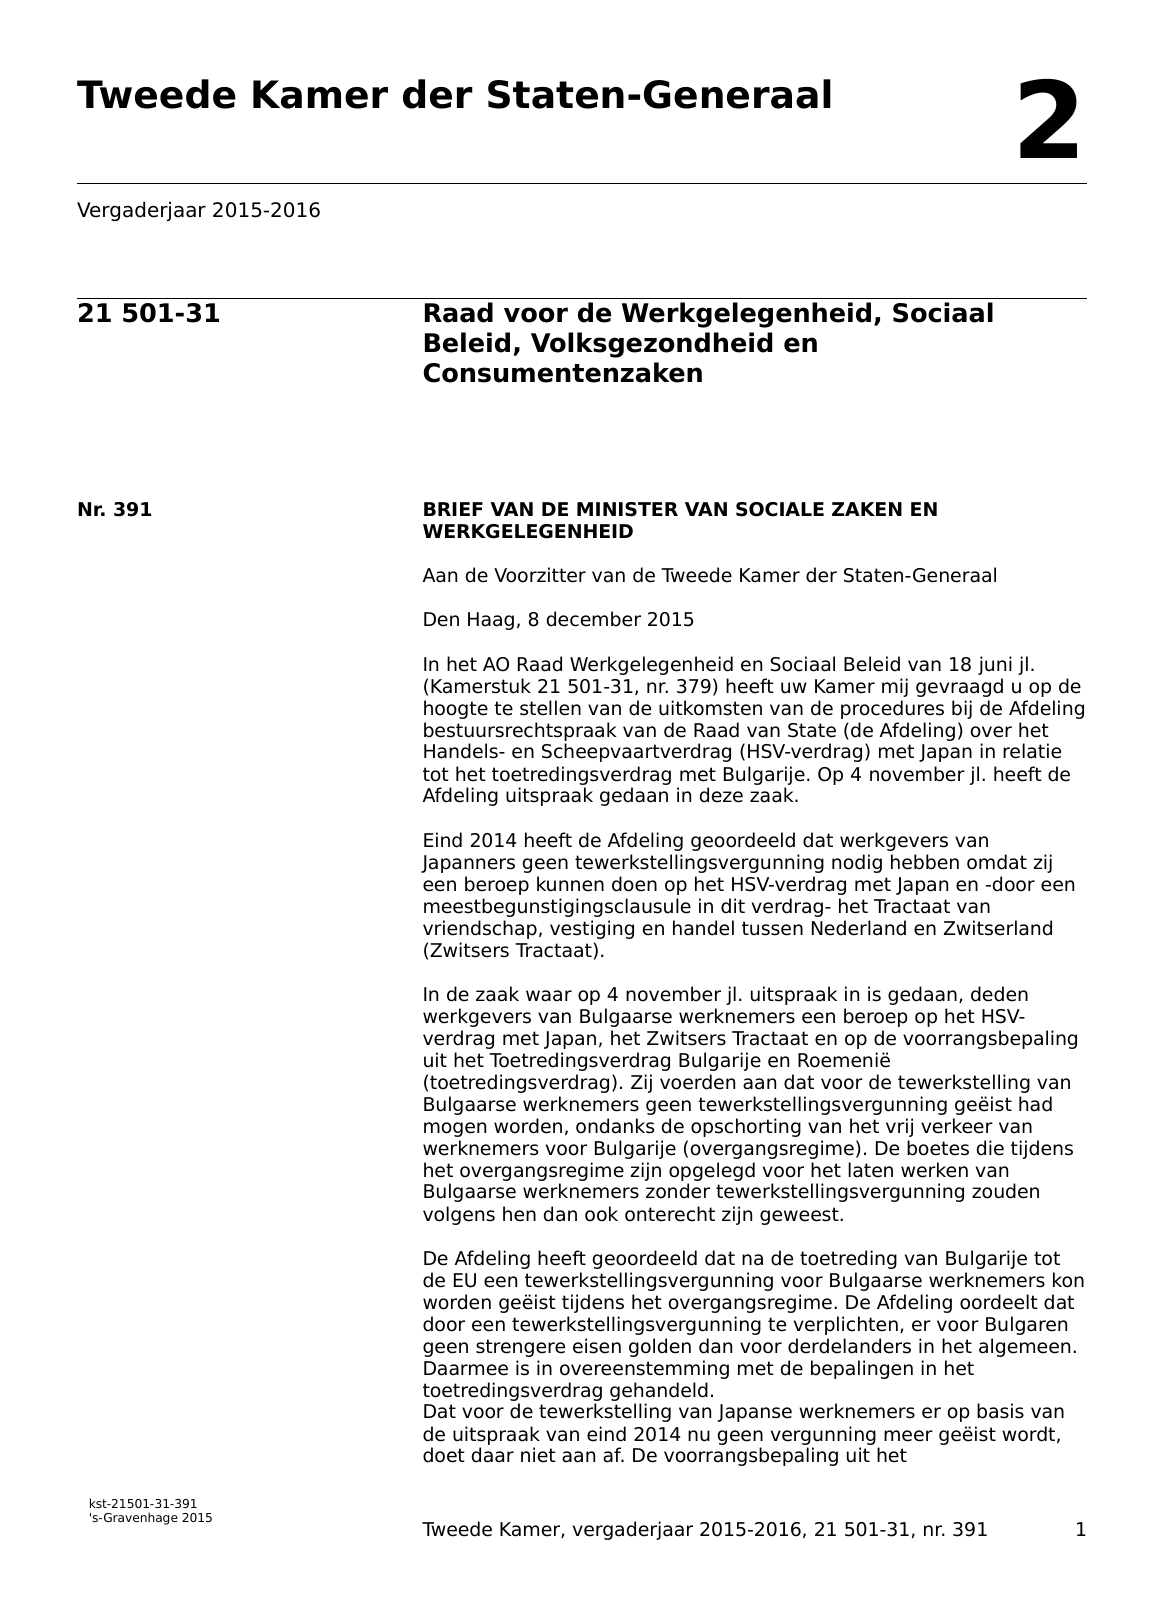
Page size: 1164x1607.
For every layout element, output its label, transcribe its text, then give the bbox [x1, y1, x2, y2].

text Dat voor de tewerkstelling van Japanse werknemers er op basis van de uitspraak van eind 2014 nu geen vergunning meer geëist wordt, doet daar niet aan af. De voorrangsbepaling uit het [422, 1401, 1087, 1467]
text 's-Gravenhage 2015 [88, 1511, 323, 1525]
table_header 2 [886, 59, 1087, 183]
text Eind 2014 heeft de Afdeling geoordeeld dat werkgevers van Japanners geen tewerkstellingsvergunning nodig hebben omdat zij een beroep kunnen doen op het HSV-verdrag met Japan en -door een meestbegunstigingsclausule in dit verdrag- het Tractaat van vriendschap, vestiging en handel tussen Nederland en Zwitserland (Zwitsers Tractaat). [422, 829, 1087, 961]
text Den Haag, 8 december 2015 [422, 609, 1087, 631]
subtitle 21 501-31 Raad voor de Werkgelegenheid, Sociaal Beleid, Volksgezondheid en Consumentenzaken [77, 299, 1087, 388]
text De Afdeling heeft geoordeeld dat na de toetreding van Bulgarije tot de EU een tewerkstellingsvergunning voor Bulgaarse werknemers kon worden geëist tijdens het overgangsregime. De Afdeling oordeelt dat door een tewerkstellingsvergunning te verplichten, er voor Bulgaren geen strengere eisen golden dan voor derdelanders in het algemeen. Daarmee is in overeenstemming met de bepalingen in het toetredingsverdrag gehandeld. [422, 1248, 1087, 1401]
table_header Tweede Kamer der Staten-Generaal [77, 59, 886, 183]
text In de zaak waar op 4 november jl. uitspraak in is gedaan, deden werkgevers van Bulgaarse werknemers een beroep op het HSV-verdrag met Japan, het Zwitsers Tractaat en op de voorrangsbepaling uit het Toetredingsverdrag Bulgarije en Roemenië (toetredingsverdrag). Zij voerden aan dat voor de tewerkstelling van Bulgaarse werknemers geen tewerkstellingsvergunning geëist had mogen worden, ondanks de opschorting van het vrij verkeer van werknemers voor Bulgarije (overgangsregime). De boetes die tijdens het overgangsregime zijn opgelegd voor het laten werken van Bulgaarse werknemers zonder tewerkstellingsvergunning zouden volgens hen dan ook onterecht zijn geweest. [422, 984, 1087, 1225]
text kst-21501-31-391 [88, 1497, 323, 1511]
text Aan de Voorzitter van de Tweede Kamer der Staten-Generaal [422, 565, 1087, 587]
text In het AO Raad Werkgelegenheid en Sociaal Beleid van 18 juni jl. (Kamerstuk 21 501-31, nr. 379) heeft uw Kamer mij gevraagd u op de hoogte te stellen van de uitkomsten van de procedures bij de Afdeling bestuursrechtspraak van de Raad van State (de Afdeling) over het Handels- en Scheepvaartverdrag (HSV-verdrag) met Japan in relatie tot het toetredingsverdrag met Bulgarije. Op 4 november jl. heeft de Afdeling uitspraak gedaan in deze zaak. [422, 653, 1087, 807]
subtitle Nr. 391 BRIEF VAN DE MINISTER VAN SOCIALE ZAKEN EN WERKGELEGENHEID [77, 499, 1087, 543]
table_cell Vergaderjaar 2015-2016 [77, 184, 1087, 298]
